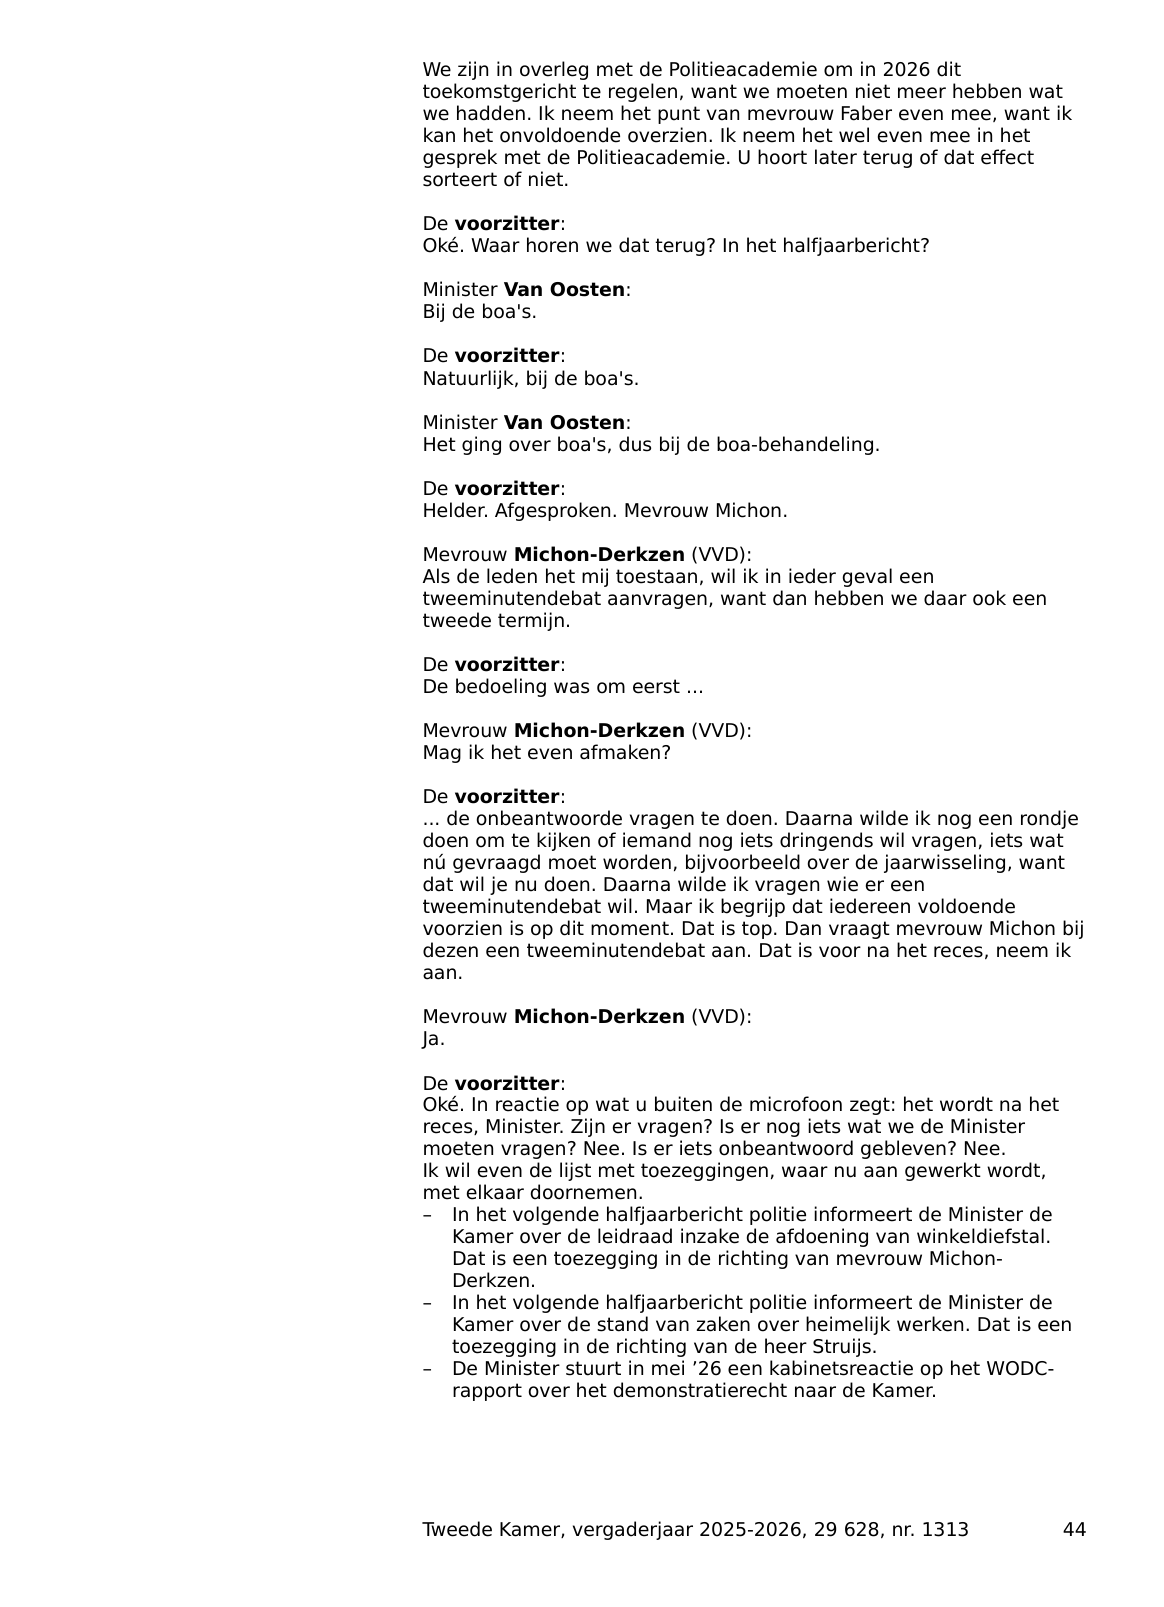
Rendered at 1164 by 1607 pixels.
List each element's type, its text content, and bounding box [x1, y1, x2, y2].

text De bedoeling was om eerst ... [422, 676, 1087, 698]
text De voorzitter: [422, 1072, 1087, 1094]
text – De Minister stuurt in mei ’26 een kabinetsreactie op het WODC-rapport over het demonstratierecht naar de Kamer. [422, 1358, 1087, 1402]
text Helder. Afgesproken. Mevrouw Michon. [422, 500, 1087, 522]
text Mag ik het even afmaken? [422, 742, 1087, 764]
text Mevrouw Michon-Derkzen (VVD): [422, 544, 1087, 566]
text Minister Van Oosten: [422, 279, 1087, 301]
text Minister Van Oosten: [422, 412, 1087, 433]
text Natuurlijk, bij de boa's. [422, 367, 1087, 389]
text De voorzitter: [422, 345, 1087, 367]
text Oké. Waar horen we dat terug? In het halfjaarbericht? [422, 235, 1087, 257]
text – In het volgende halfjaarbericht politie informeert de Minister de Kamer over de stand van zaken over heimelijk werken. Dat is een toezegging in de richting van de heer Struijs. [422, 1292, 1087, 1358]
text Het ging over boa's, dus bij de boa-behandeling. [422, 433, 1087, 456]
text Mevrouw Michon-Derkzen (VVD): [422, 720, 1087, 742]
text – In het volgende halfjaarbericht politie informeert de Minister de Kamer over de leidraad inzake de afdoening van winkeldiefstal. Dat is een toezegging in de richting van mevrouw Michon-Derkzen. [422, 1204, 1087, 1292]
text Ik wil even de lijst met toezeggingen, waar nu aan gewerkt wordt, met elkaar doornemen. [422, 1160, 1087, 1204]
text We zijn in overleg met de Politieacademie om in 2026 dit toekomstgericht te regelen, want we moeten niet meer hebben wat we hadden. Ik neem het punt van mevrouw Faber even mee, want ik kan het onvoldoende overzien. Ik neem het wel even mee in het gesprek met de Politieacademie. U hoort later terug of dat effect sorteert of niet. [422, 59, 1087, 191]
text Mevrouw Michon-Derkzen (VVD): [422, 1006, 1087, 1028]
text De voorzitter: [422, 478, 1087, 500]
text Oké. In reactie op wat u buiten de microfoon zegt: het wordt na het reces, Minister. Zijn er vragen? Is er nog iets wat we de Minister moeten vragen? Nee. Is er iets onbeantwoord gebleven? Nee. [422, 1094, 1087, 1160]
text ... de onbeantwoorde vragen te doen. Daarna wilde ik nog een rondje doen om te kijken of iemand nog iets dringends wil vragen, iets wat nú gevraagd moet worden, bijvoorbeeld over de jaarwisseling, want dat wil je nu doen. Daarna wilde ik vragen wie er een tweeminutendebat wil. Maar ik begrijp dat iedereen voldoende voorzien is op dit moment. Dat is top. Dan vraagt mevrouw Michon bij dezen een tweeminutendebat aan. Dat is voor na het reces, neem ik aan. [422, 808, 1087, 984]
text De voorzitter: [422, 786, 1087, 808]
text Ja. [422, 1028, 1087, 1050]
text De voorzitter: [422, 213, 1087, 235]
text De voorzitter: [422, 654, 1087, 676]
text Bij de boa's. [422, 301, 1087, 323]
text Als de leden het mij toestaan, wil ik in ieder geval een tweeminutendebat aanvragen, want dan hebben we daar ook een tweede termijn. [422, 566, 1087, 632]
